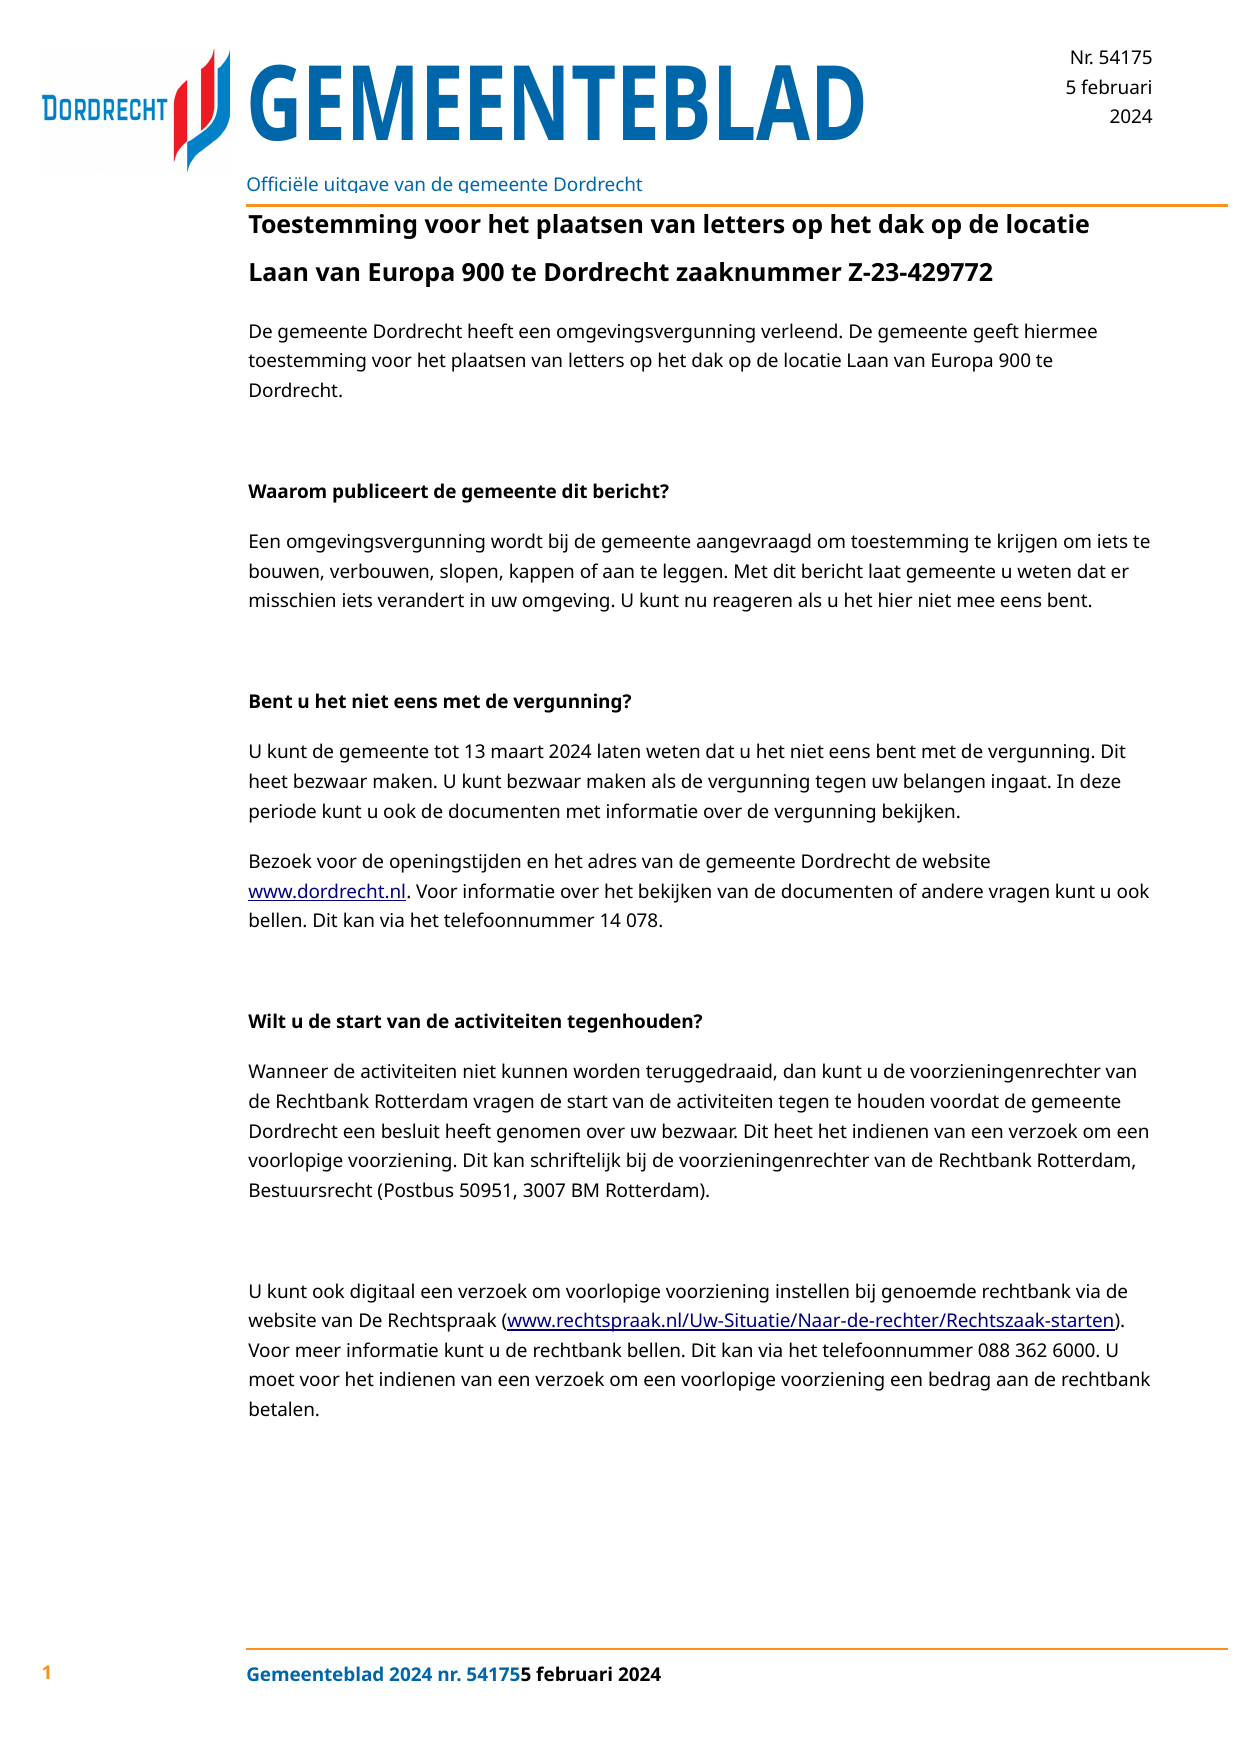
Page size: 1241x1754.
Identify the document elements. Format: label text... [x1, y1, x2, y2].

text Wanneer de activiteiten niet kunnen worden teruggedraaid, dan kunt u de voorzieningenrechter van de Rechtbank Rotterdam vragen de start van de activiteiten tegen te houden voordat de gemeente Dordrecht een besluit heeft genomen over uw bezwaar. Dit heet het indienen van een verzoek om een voorlopige voorziening. Dit kan schriftelijk bij de voorzieningenrechter van de Rechtbank Rotterdam, Bestuursrecht (Postbus 50951, 3007 BM Rotterdam). [248, 1059, 1152, 1203]
text Een omgevingsvergunning wordt bij de gemeente aangevraagd om toestemming te krijgen om iets te bouwen, verbouwen, slopen, kappen of aan te leggen. Met dit bericht laat gemeente u weten dat er misschien iets verandert in uw omgeving. U kunt nu reageren als u het hier niet mee eens bent. [248, 528, 1152, 613]
text De gemeente Dordrecht heeft een omgevingsvergunning verleend. De gemeente geeft hiermee toestemming voor het plaatsen van letters op het dak op de locatie Laan van Europa 900 te Dordrecht. [248, 318, 1152, 403]
text Waarom publiceert de gemeente dit bericht? [248, 478, 1152, 504]
text U kunt de gemeente tot 13 maart 2024 laten weten dat u het niet eens bent met de vergunning. Dit heet bezwaar maken. U kunt bezwaar maken als de vergunning tegen uw belangen ingaat. In deze periode kunt u ook de documenten met informatie over de vergunning bekijken. [248, 739, 1152, 824]
text Wilt u de start van de activiteiten tegenhouden? [248, 1008, 1152, 1034]
text Bent u het niet eens met de vergunning? [248, 688, 1152, 714]
text U kunt ook digitaal een verzoek om voorlopige voorziening instellen bij genoemde rechtbank via de website van De Rechtspraak (www.rechtspraak.nl/Uw-Situatie/Naar-de-rechter/Rechtszaak-starten). Voor meer informatie kunt u de rechtbank bellen. Dit kan via het telefoonnummer 088 362 6000. U moet voor het indienen van een verzoek om een voorlopige voorziening een bedrag aan de rechtbank betalen. [248, 1278, 1152, 1422]
text Bezoek voor de openingstijden en het adres van de gemeente Dordrecht de website www.dordrecht.nl. Voor informatie over het bekijken van de documenten of andere vragen kunt u ook bellen. Dit kan via het telefoonnummer 14 078. [248, 848, 1152, 933]
text Toestemming voor het plaatsen van letters op het dak op de locatie Laan van Europa 900 te Dordrecht zaaknummer Z-23-429772 [248, 207, 1152, 288]
picture [41, 47, 231, 172]
